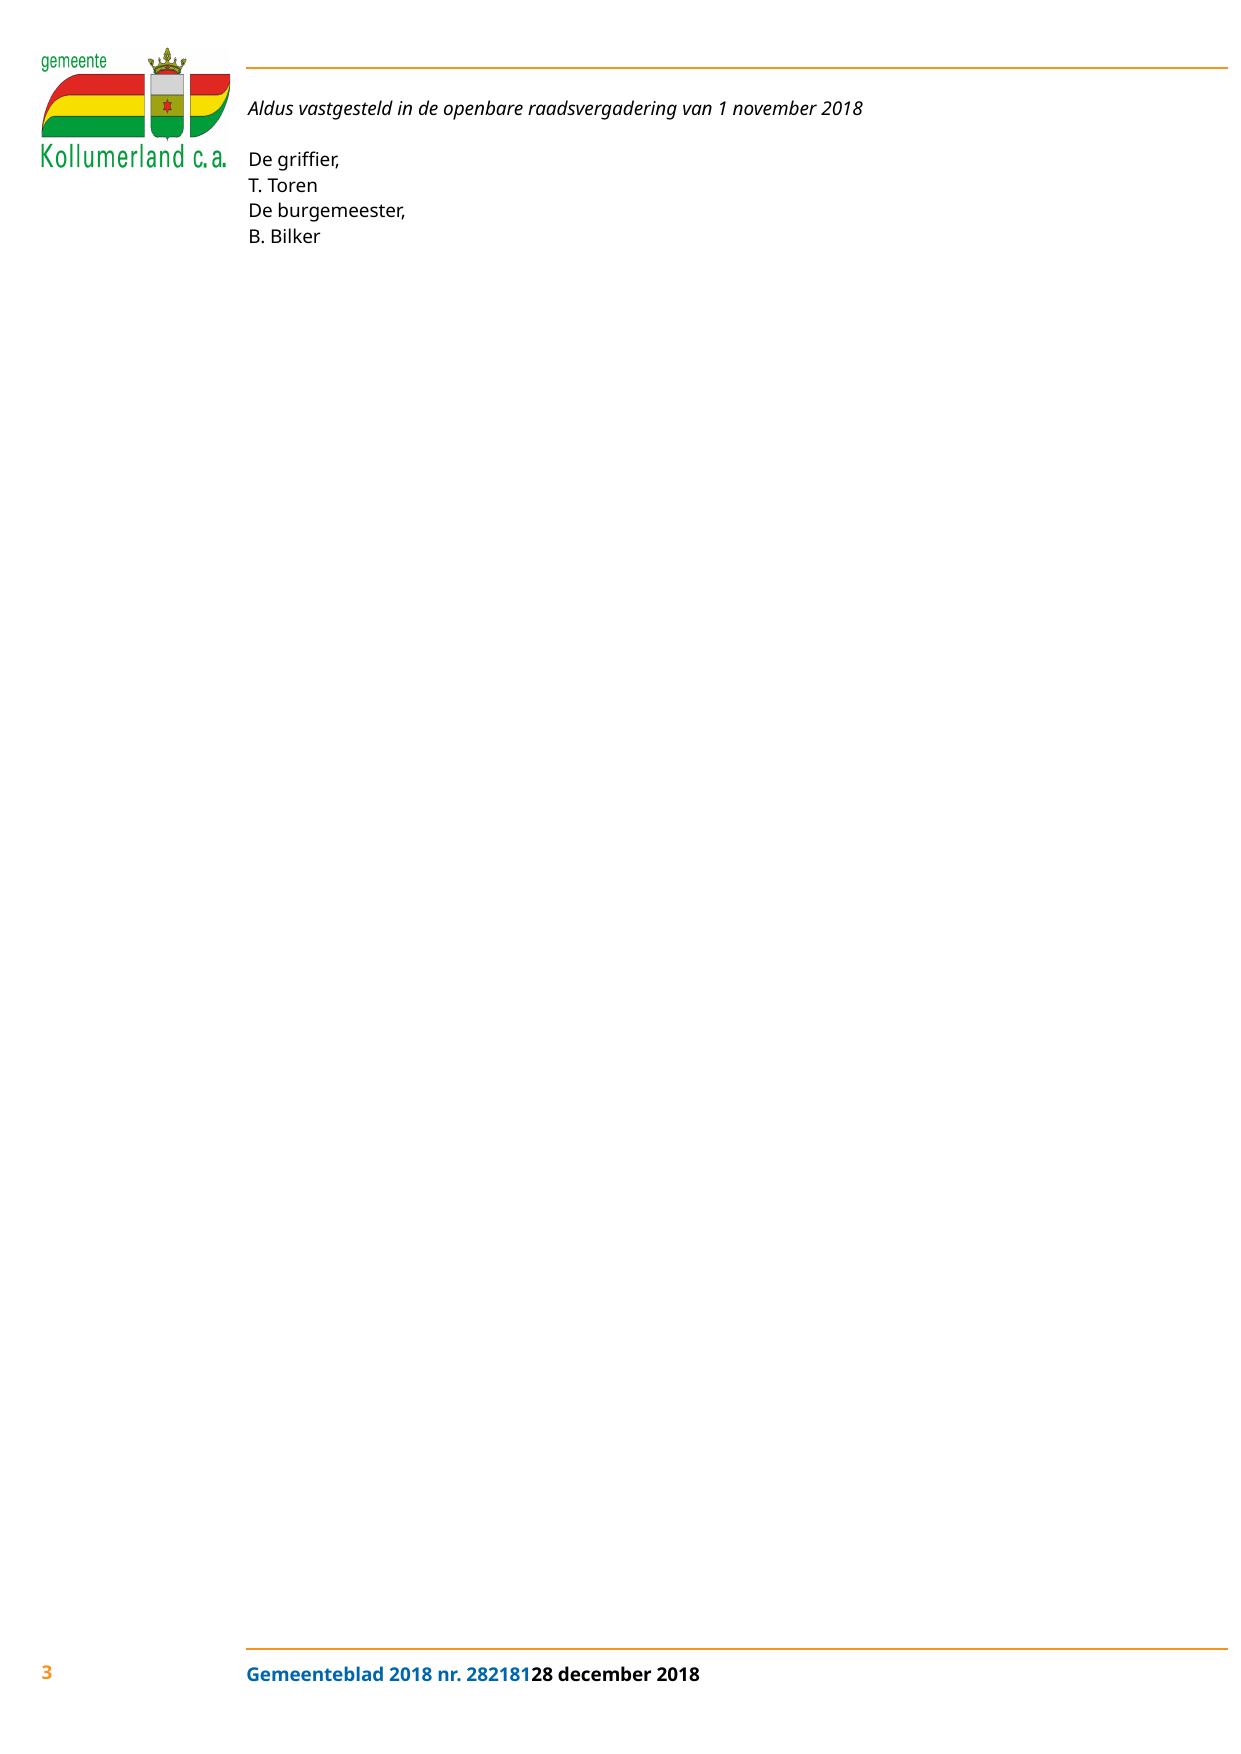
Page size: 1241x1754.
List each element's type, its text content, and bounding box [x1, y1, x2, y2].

text B. Bilker [248, 223, 1152, 249]
text De griffier, [248, 146, 1152, 172]
text De burgemeester, [248, 198, 1152, 223]
picture [41, 47, 231, 172]
text T. Toren [248, 172, 1152, 198]
text Aldus vastgesteld in de openbare raadsvergadering van 1 november 2018 [248, 95, 1152, 121]
